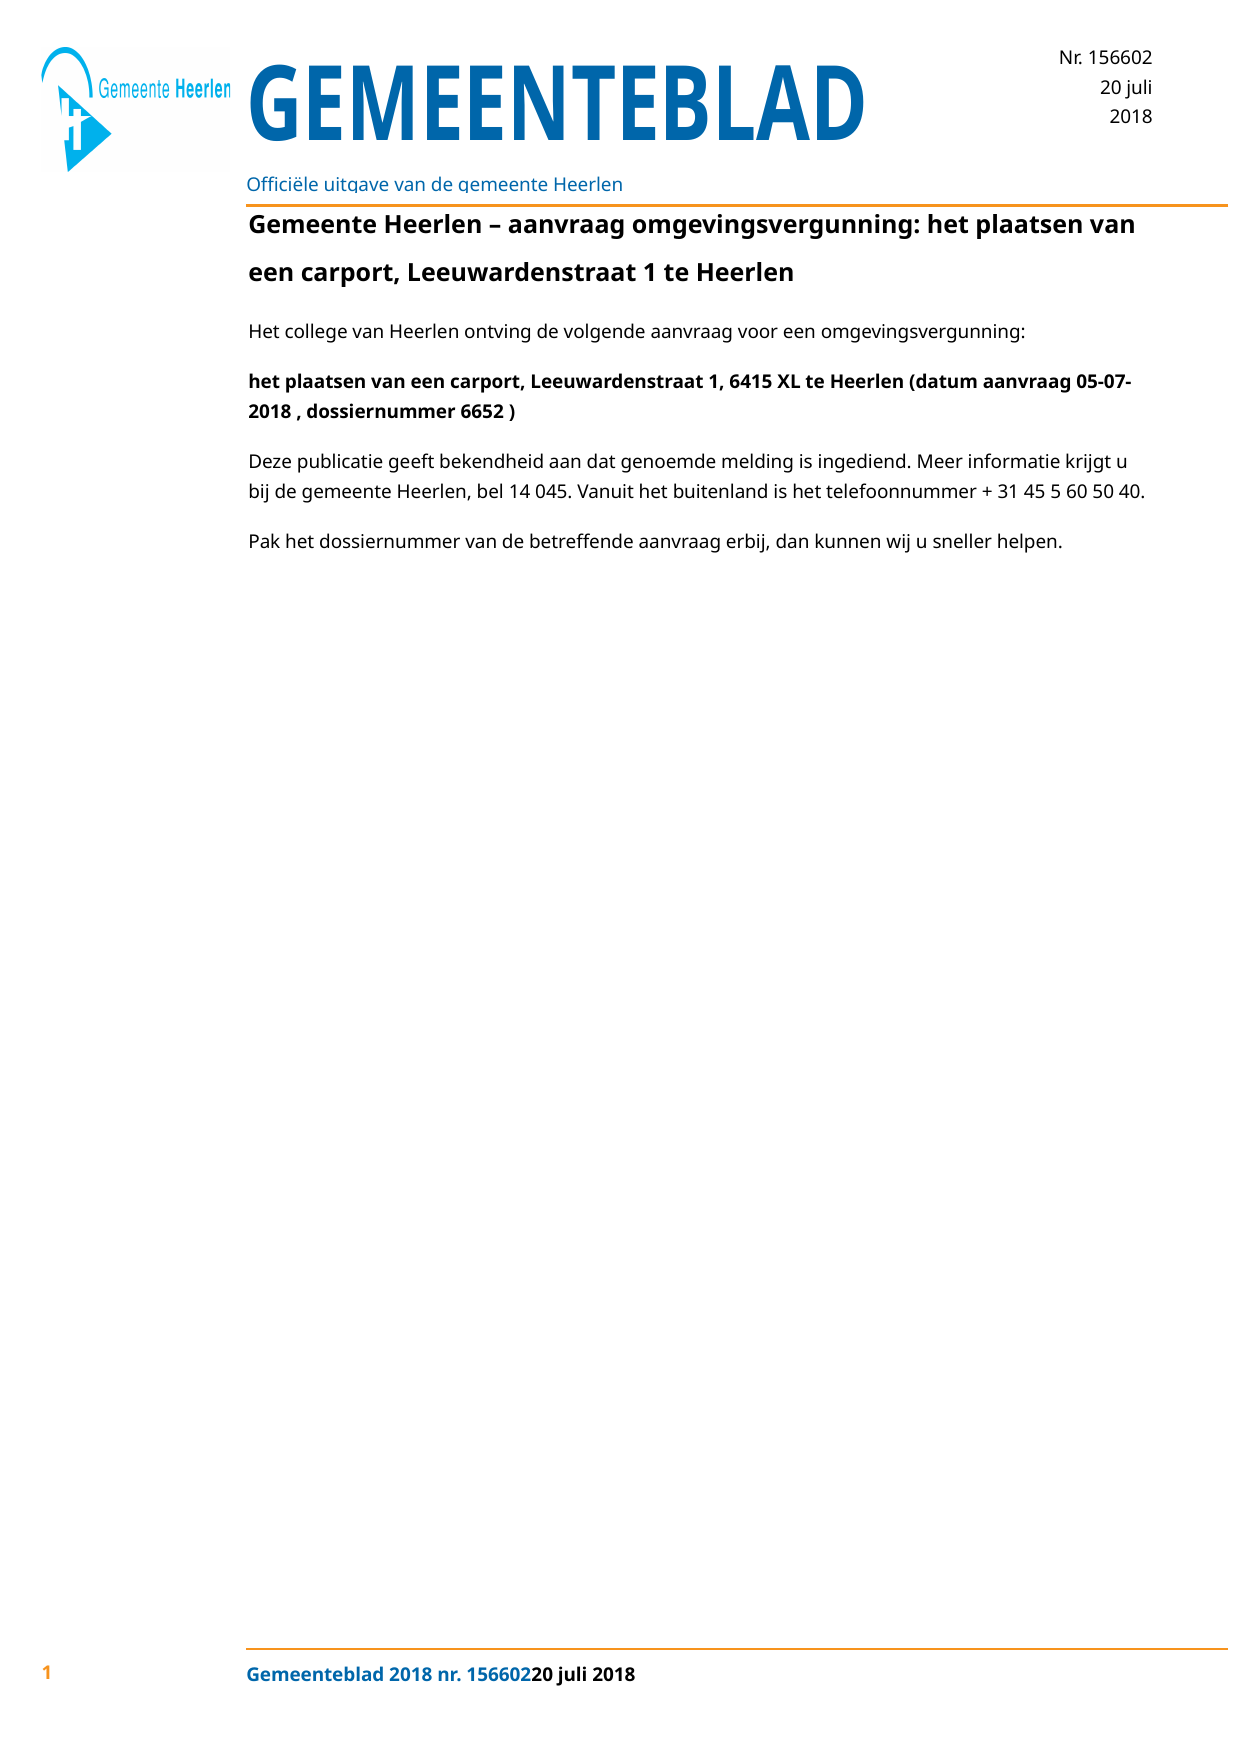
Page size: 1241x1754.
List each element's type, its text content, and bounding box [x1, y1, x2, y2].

text Het college van Heerlen ontving de volgende aanvraag voor een omgevingsvergunning: [248, 318, 1152, 344]
text Deze publicatie geeft bekendheid aan dat genoemde melding is ingediend. Meer informatie krijgt u bij de gemeente Heerlen, bel 14 045. Vanuit het buitenland is het telefoonnummer + 31 45 5 60 50 40. [248, 448, 1152, 504]
picture [41, 47, 58, 70]
text het plaatsen van een carport, Leeuwardenstraat 1, 6415 XL te Heerlen (datum aanvraag 05-07-2018 , dossiernummer 6652 ) [248, 368, 1152, 424]
picture [41, 47, 231, 172]
text Pak het dossiernummer van de betreffende aanvraag erbij, dan kunnen wij u sneller helpen. [248, 528, 1152, 554]
text Gemeente Heerlen – aanvraag omgevingsvergunning: het plaatsen van een carport, Leeuwardenstraat 1 te Heerlen [248, 207, 1152, 288]
